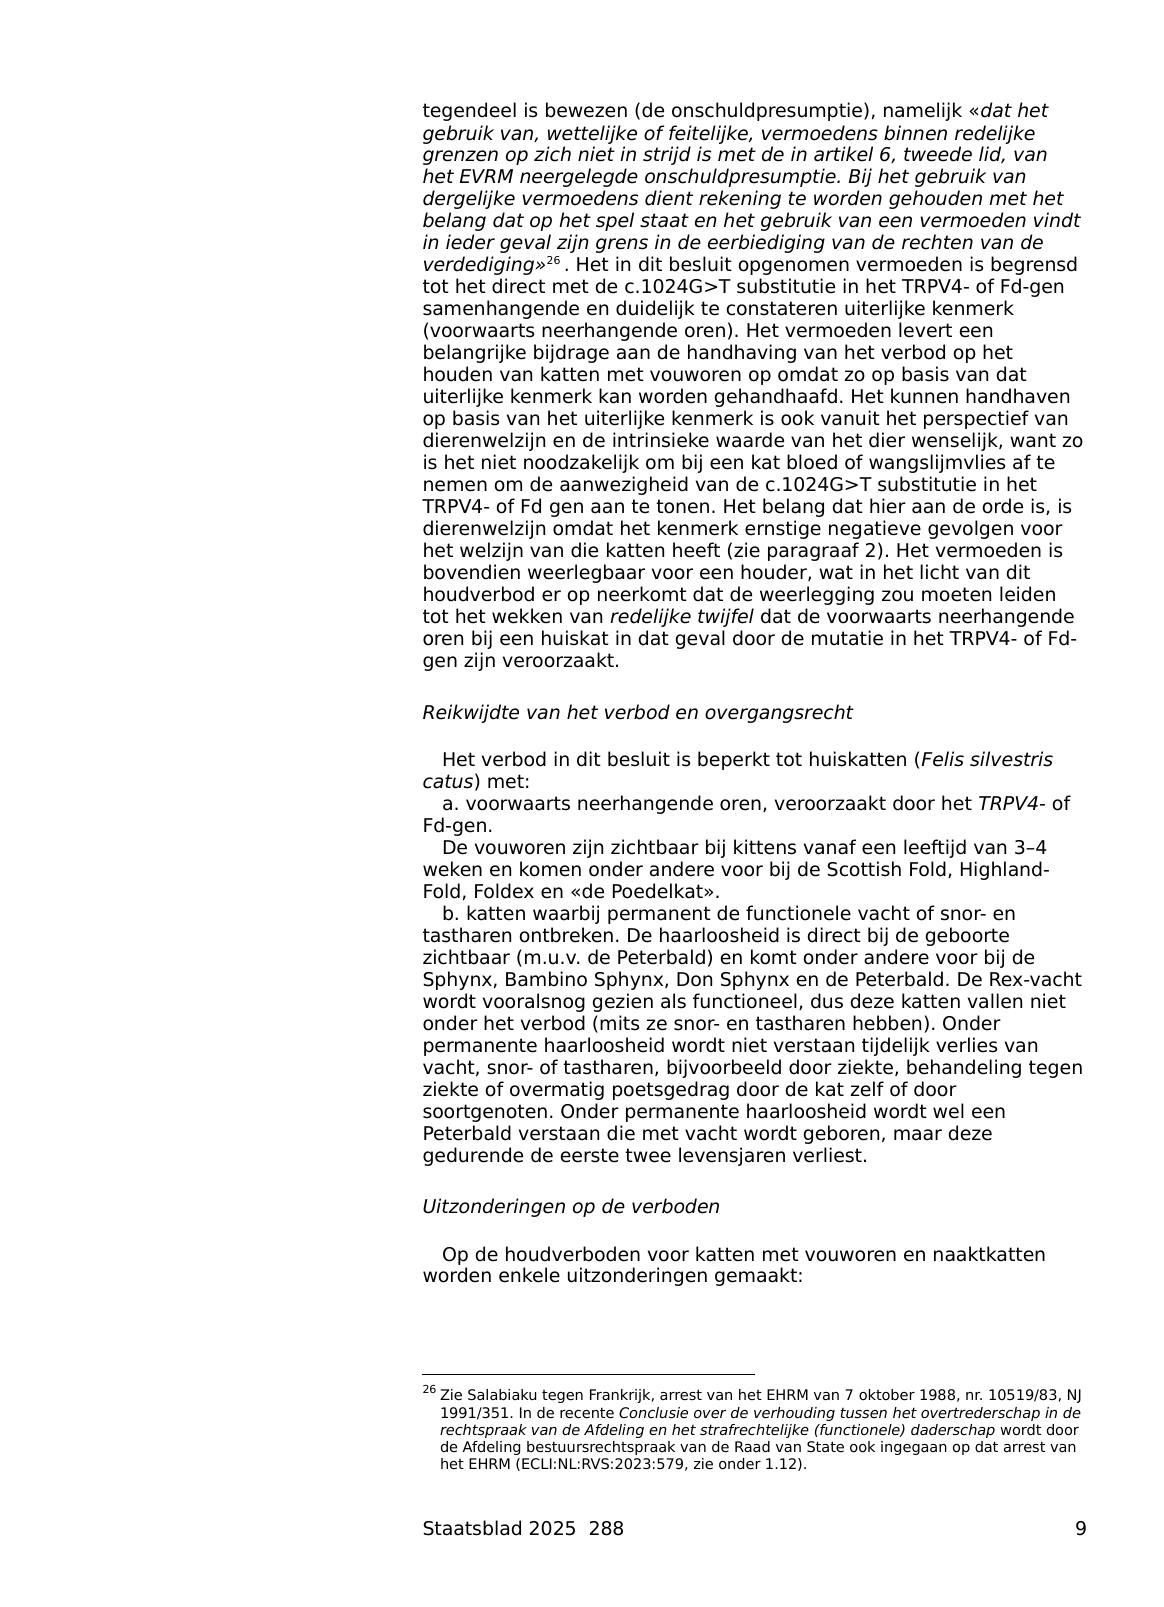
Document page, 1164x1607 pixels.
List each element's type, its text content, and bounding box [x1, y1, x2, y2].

text tegendeel is bewezen (de onschuldpresumptie), namelijk «dat het gebruik van, wettelijke of feitelijke, vermoedens binnen redelijke grenzen op zich niet in strijd is met de in artikel 6, tweede lid, van het EVRM neergelegde onschuldpresumptie. Bij het gebruik van dergelijke vermoedens dient rekening te worden gehouden met het belang dat op het spel staat en het gebruik van een vermoeden vindt in ieder geval zijn grens in de eerbiediging van de rechten van de verdediging». Het in dit besluit opgenomen vermoeden is begrensd tot het direct met de c.1024G>T substitutie in het TRPV4- of Fd-gen samenhangende en duidelijk te constateren uiterlijke kenmerk (voorwaarts neerhangende oren). Het vermoeden levert een belangrijke bijdrage aan de handhaving van het verbod op het houden van katten met vouworen op omdat zo op basis van dat uiterlijke kenmerk kan worden gehandhaafd. Het kunnen handhaven op basis van het uiterlijke kenmerk is ook vanuit het perspectief van dierenwelzijn en de intrinsieke waarde van het dier wenselijk, want zo is het niet noodzakelijk om bij een kat bloed of wangslijmvlies af te nemen om de aanwezigheid van de c.1024G>T substitutie in het TRPV4- of Fd gen aan te tonen. Het belang dat hier aan de orde is, is dierenwelzijn omdat het kenmerk ernstige negatieve gevolgen voor het welzijn van die katten heeft (zie paragraaf 2). Het vermoeden is bovendien weerlegbaar voor een houder, wat in het licht van dit houdverbod er op neerkomt dat de weerlegging zou moeten leiden tot het wekken van redelijke twijfel dat de voorwaarts neerhangende oren bij een huiskat in dat geval door de mutatie in het TRPV4- of Fd-gen zijn veroorzaakt. [422, 100, 1087, 672]
text b. katten waarbij permanent de functionele vacht of snor- en tastharen ontbreken. De haarloosheid is direct bij de geboorte zichtbaar (m.u.v. de Peterbald) en komt onder andere voor bij de Sphynx, Bambino Sphynx, Don Sphynx en de Peterbald. De Rex-vacht wordt vooralsnog gezien als functioneel, dus deze katten vallen niet onder het verbod (mits ze snor- en tastharen hebben). Onder permanente haarloosheid wordt niet verstaan tijdelijk verlies van vacht, snor- of tastharen, bijvoorbeeld door ziekte, behandeling tegen ziekte of overmatig poetsgedrag door de kat zelf of door soortgenoten. Onder permanente haarloosheid wordt wel een Peterbald verstaan die met vacht wordt geboren, maar deze gedurende de eerste twee levensjaren verliest. [422, 903, 1087, 1166]
text a. voorwaarts neerhangende oren, veroorzaakt door het TRPV4- of Fd-gen. [422, 793, 1087, 837]
text De vouworen zijn zichtbaar bij kittens vanaf een leeftijd van 3–4 weken en komen onder andere voor bij de Scottish Fold, Highland-Fold, Foldex en «de Poedelkat». [422, 837, 1087, 903]
text Op de houdverboden voor katten met vouworen en naaktkatten worden enkele uitzonderingen gemaakt: [422, 1243, 1087, 1287]
text Zie Salabiaku tegen Frankrijk, arrest van het EHRM van 7 oktober 1988, nr. 10519/83, NJ 1991/351. In de recente Conclusie over de verhouding tussen het overtrederschap in de rechtspraak van de Afdeling en het strafrechtelijke (functionele) daderschap wordt door de Afdeling bestuursrechtspraak van de Raad van State ook ingegaan op dat arrest van het EHRM (ECLI:NL:RVS:2023:579, zie onder 1.12). [422, 1383, 1087, 1473]
subtitle Uitzonderingen op de verboden [422, 1196, 1087, 1218]
subtitle Reikwijdte van het verbod en overgangsrecht [422, 702, 1087, 724]
text Het verbod in dit besluit is beperkt tot huiskatten (Felis silvestris catus) met: [422, 749, 1087, 793]
